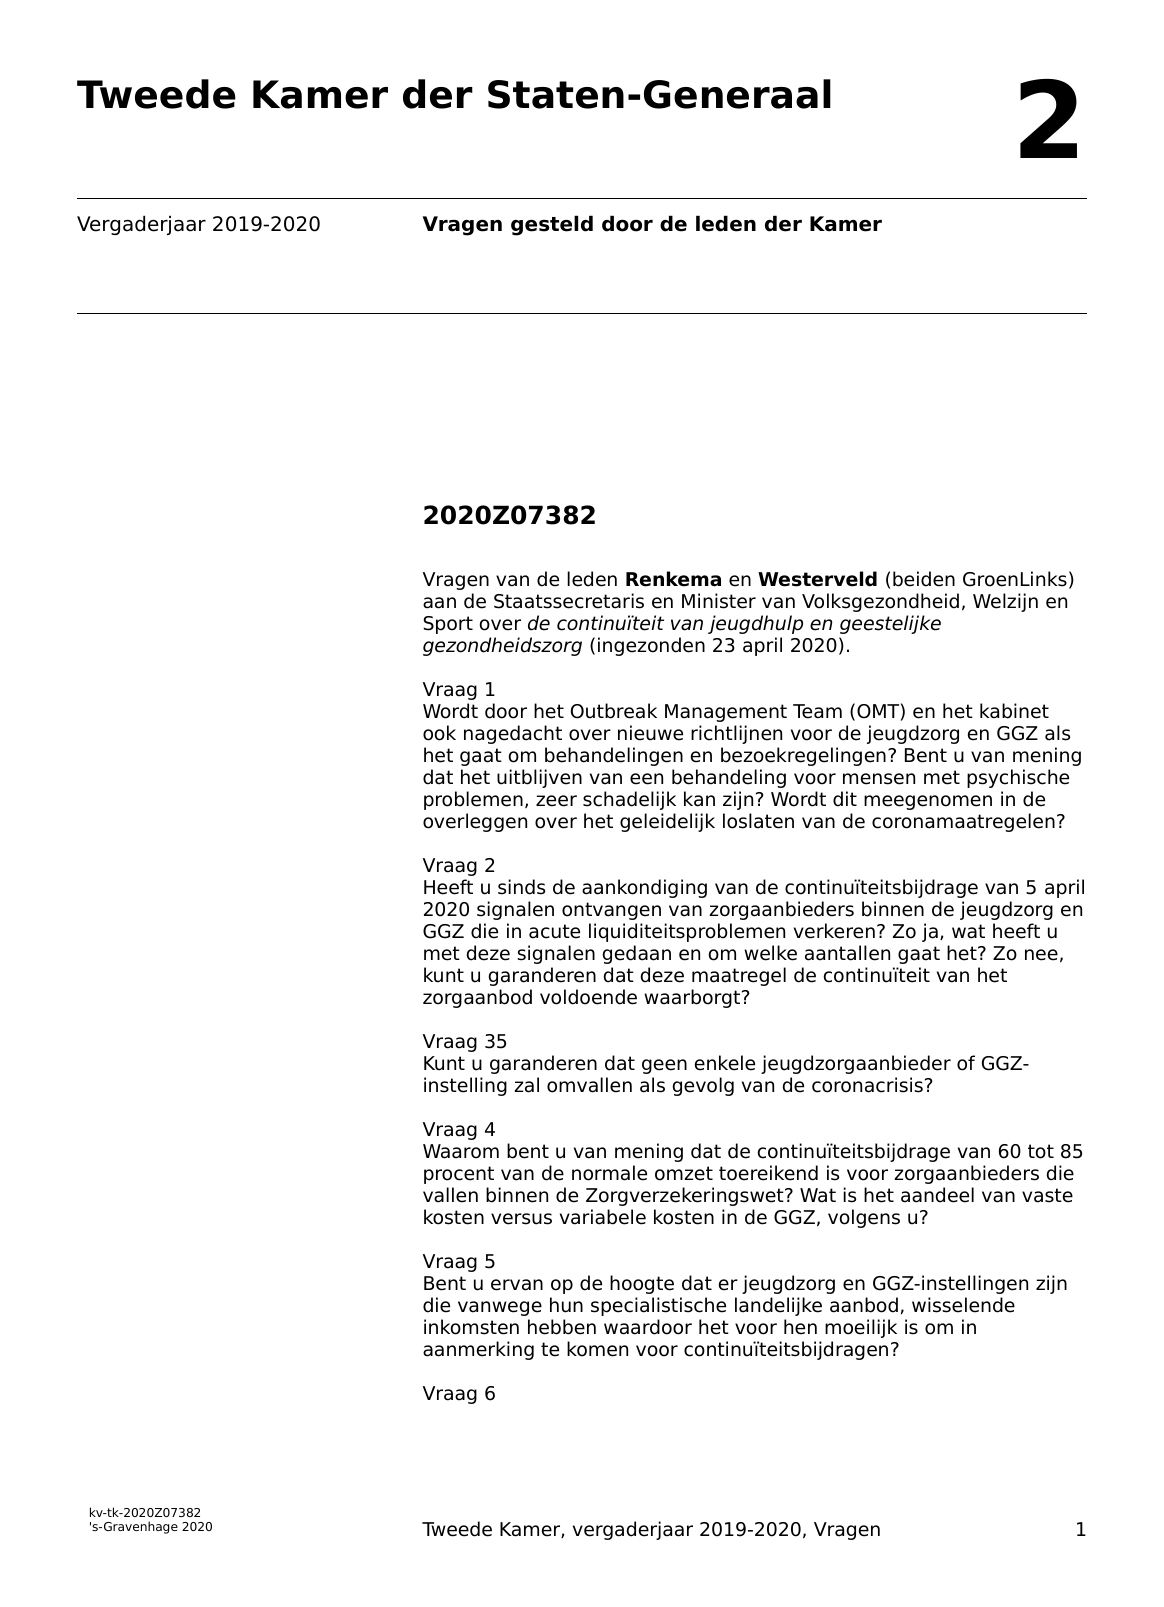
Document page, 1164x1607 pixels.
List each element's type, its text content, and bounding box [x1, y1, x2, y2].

text kv-tk-2020Z07382 [88, 1506, 323, 1520]
table_cell Vergaderjaar 2019-2020 [77, 199, 422, 313]
text 's-Gravenhage 2020 [88, 1520, 323, 1534]
text Kunt u garanderen dat geen enkele jeugdzorgaanbieder of GGZ-instelling zal omvallen als gevolg van de coronacrisis? [422, 1053, 1087, 1097]
text Wordt door het Outbreak Management Team (OMT) en het kabinet ook nagedacht over nieuwe richtlijnen voor de jeugdzorg en GGZ als het gaat om behandelingen en bezoekregelingen? Bent u van mening dat het uitblijven van een behandeling voor mensen met psychische problemen, zeer schadelijk kan zijn? Wordt dit meegenomen in de overleggen over het geleidelijk loslaten van de coronamaatregelen? [422, 701, 1087, 833]
text Vraag 4 [422, 1119, 1087, 1141]
text Waarom bent u van mening dat de continuïteitsbijdrage van 60 tot 85 procent van de normale omzet toereikend is voor zorgaanbieders die vallen binnen de Zorgverzekeringswet? Wat is het aandeel van vaste kosten versus variabele kosten in de GGZ, volgens u? [422, 1141, 1087, 1229]
table_header Tweede Kamer der Staten-Generaal [77, 59, 886, 198]
text Vragen van de leden Renkema en Westerveld (beiden GroenLinks) aan de Staatssecretaris en Minister van Volksgezondheid, Welzijn en Sport over de continuïteit van jeugdhulp en geestelijke gezondheidszorg (ingezonden 23 april 2020). [422, 569, 1087, 657]
text Vraag 35 [422, 1031, 1087, 1053]
text Vraag 1 [422, 679, 1087, 701]
table_cell Vragen gesteld door de leden der Kamer [422, 199, 1087, 313]
text Heeft u sinds de aankondiging van de continuïteitsbijdrage van 5 april 2020 signalen ontvangen van zorgaanbieders binnen de jeugdzorg en GGZ die in acute liquiditeitsproblemen verkeren? Zo ja, wat heeft u met deze signalen gedaan en om welke aantallen gaat het? Zo nee, kunt u garanderen dat deze maatregel de continuïteit van het zorgaanbod voldoende waarborgt? [422, 877, 1087, 1009]
text Vraag 5 [422, 1251, 1087, 1273]
text Bent u ervan op de hoogte dat er jeugdzorg en GGZ-instellingen zijn die vanwege hun specialistische landelijke aanbod, wisselende inkomsten hebben waardoor het voor hen moeilijk is om in aanmerking te komen voor continuïteitsbijdragen? [422, 1273, 1087, 1361]
table_header 2 [886, 59, 1087, 198]
text Vraag 6 [422, 1383, 1087, 1405]
text Vraag 2 [422, 855, 1087, 877]
text 2020Z07382 [422, 501, 1087, 531]
